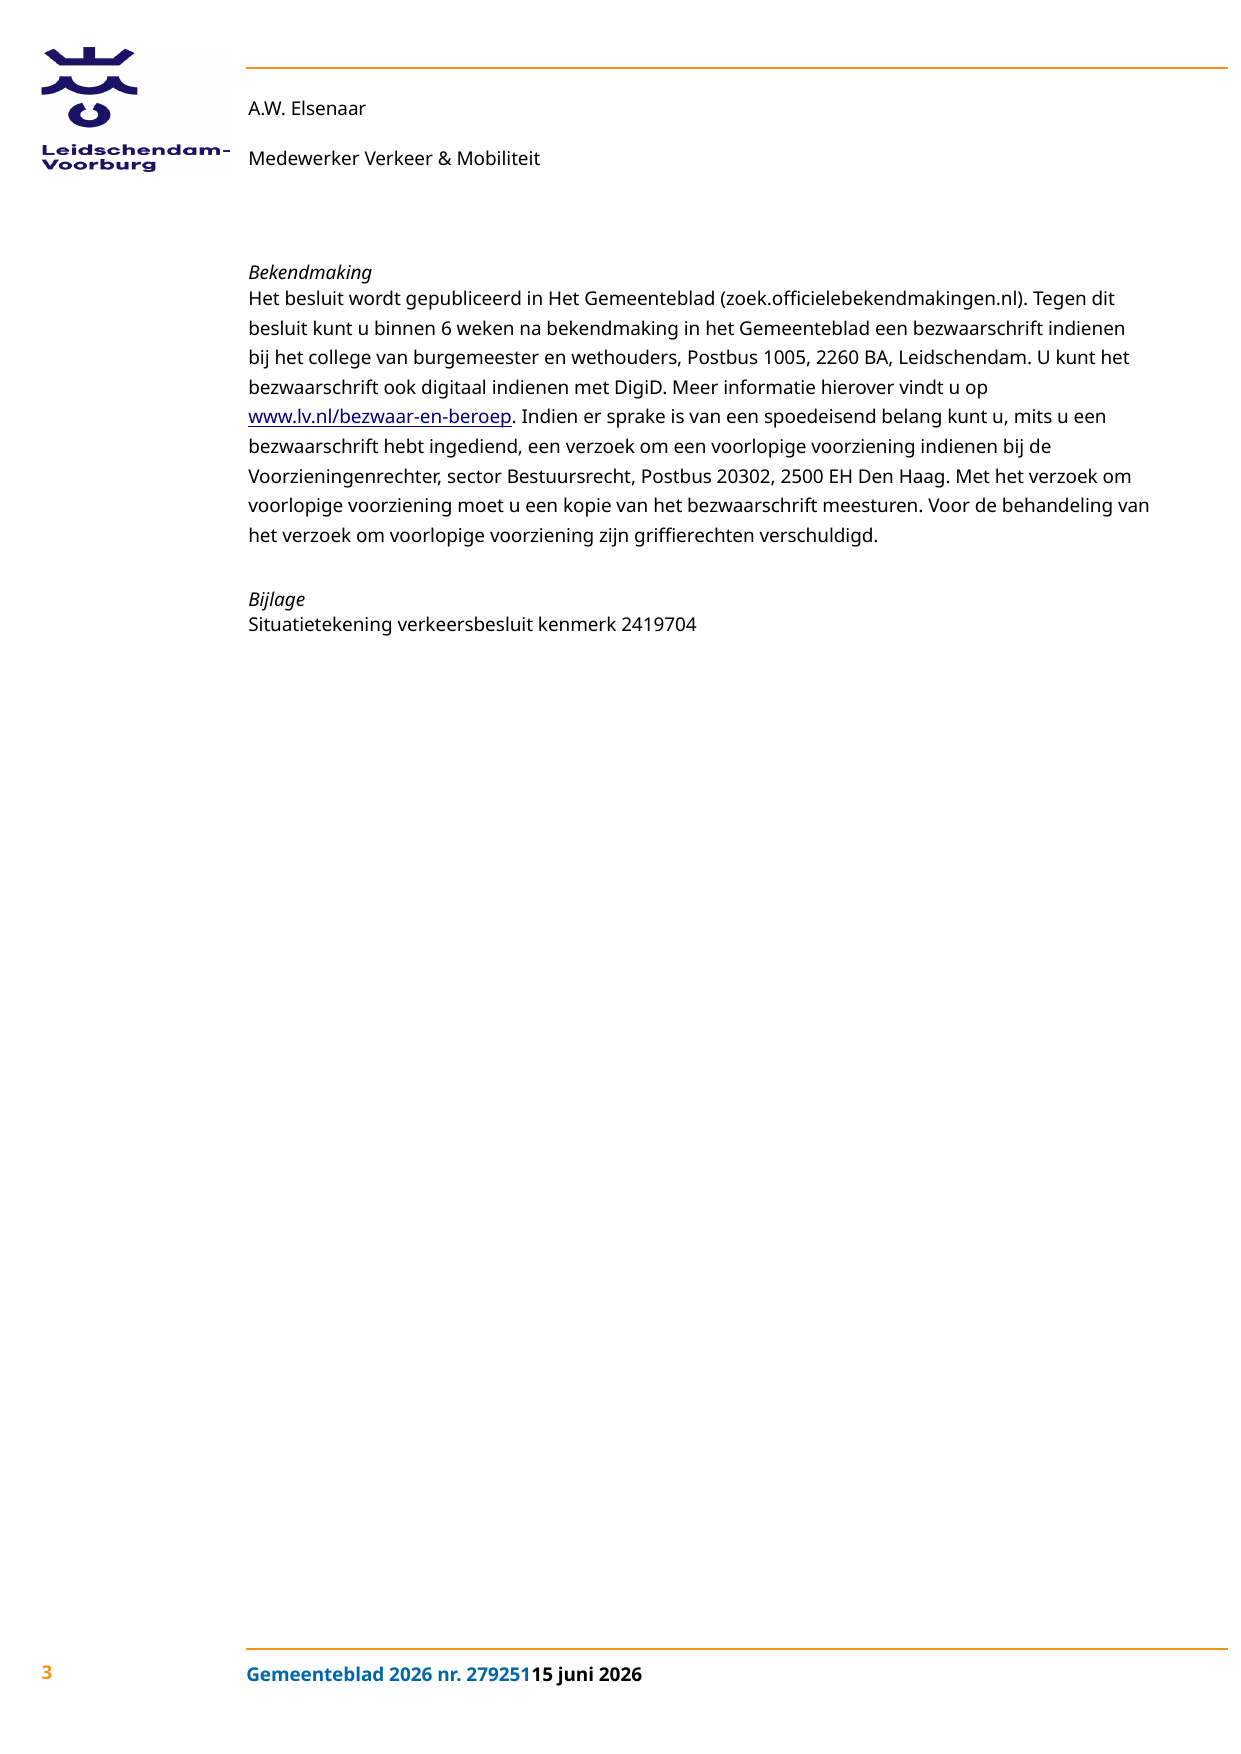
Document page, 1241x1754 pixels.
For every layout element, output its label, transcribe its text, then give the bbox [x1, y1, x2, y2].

text Het besluit wordt gepubliceerd in Het Gemeenteblad (zoek.officielebekendmakingen.nl). Tegen dit besluit kunt u binnen 6 weken na bekendmaking in het Gemeenteblad een bezwaarschrift indienen bij het college van burgemeester en wethouders, Postbus 1005, 2260 BA, Leidschendam. U kunt het bezwaarschrift ook digitaal indienen met DigiD. Meer informatie hierover vindt u op www.lv.nl/bezwaar-en-beroep. Indien er sprake is van een spoedeisend belang kunt u, mits u een bezwaarschrift hebt ingediend, een verzoek om een voorlopige voorziening indienen bij de Voorzieningenrechter, sector Bestuursrecht, Postbus 20302, 2500 EH Den Haag. Met het verzoek om voorlopige voorziening moet u een kopie van het bezwaarschrift meesturen. Voor de behandeling van het verzoek om voorlopige voorziening zijn griffierechten verschuldigd. [248, 285, 1152, 548]
text Bijlage [248, 586, 1152, 612]
text Bekendmaking [248, 259, 1152, 285]
text Medewerker Verkeer & Mobiliteit [248, 145, 1152, 171]
text A.W. Elsenaar [248, 95, 1152, 121]
picture [41, 47, 231, 172]
text Situatietekening verkeersbesluit kenmerk 2419704 [248, 612, 1152, 637]
